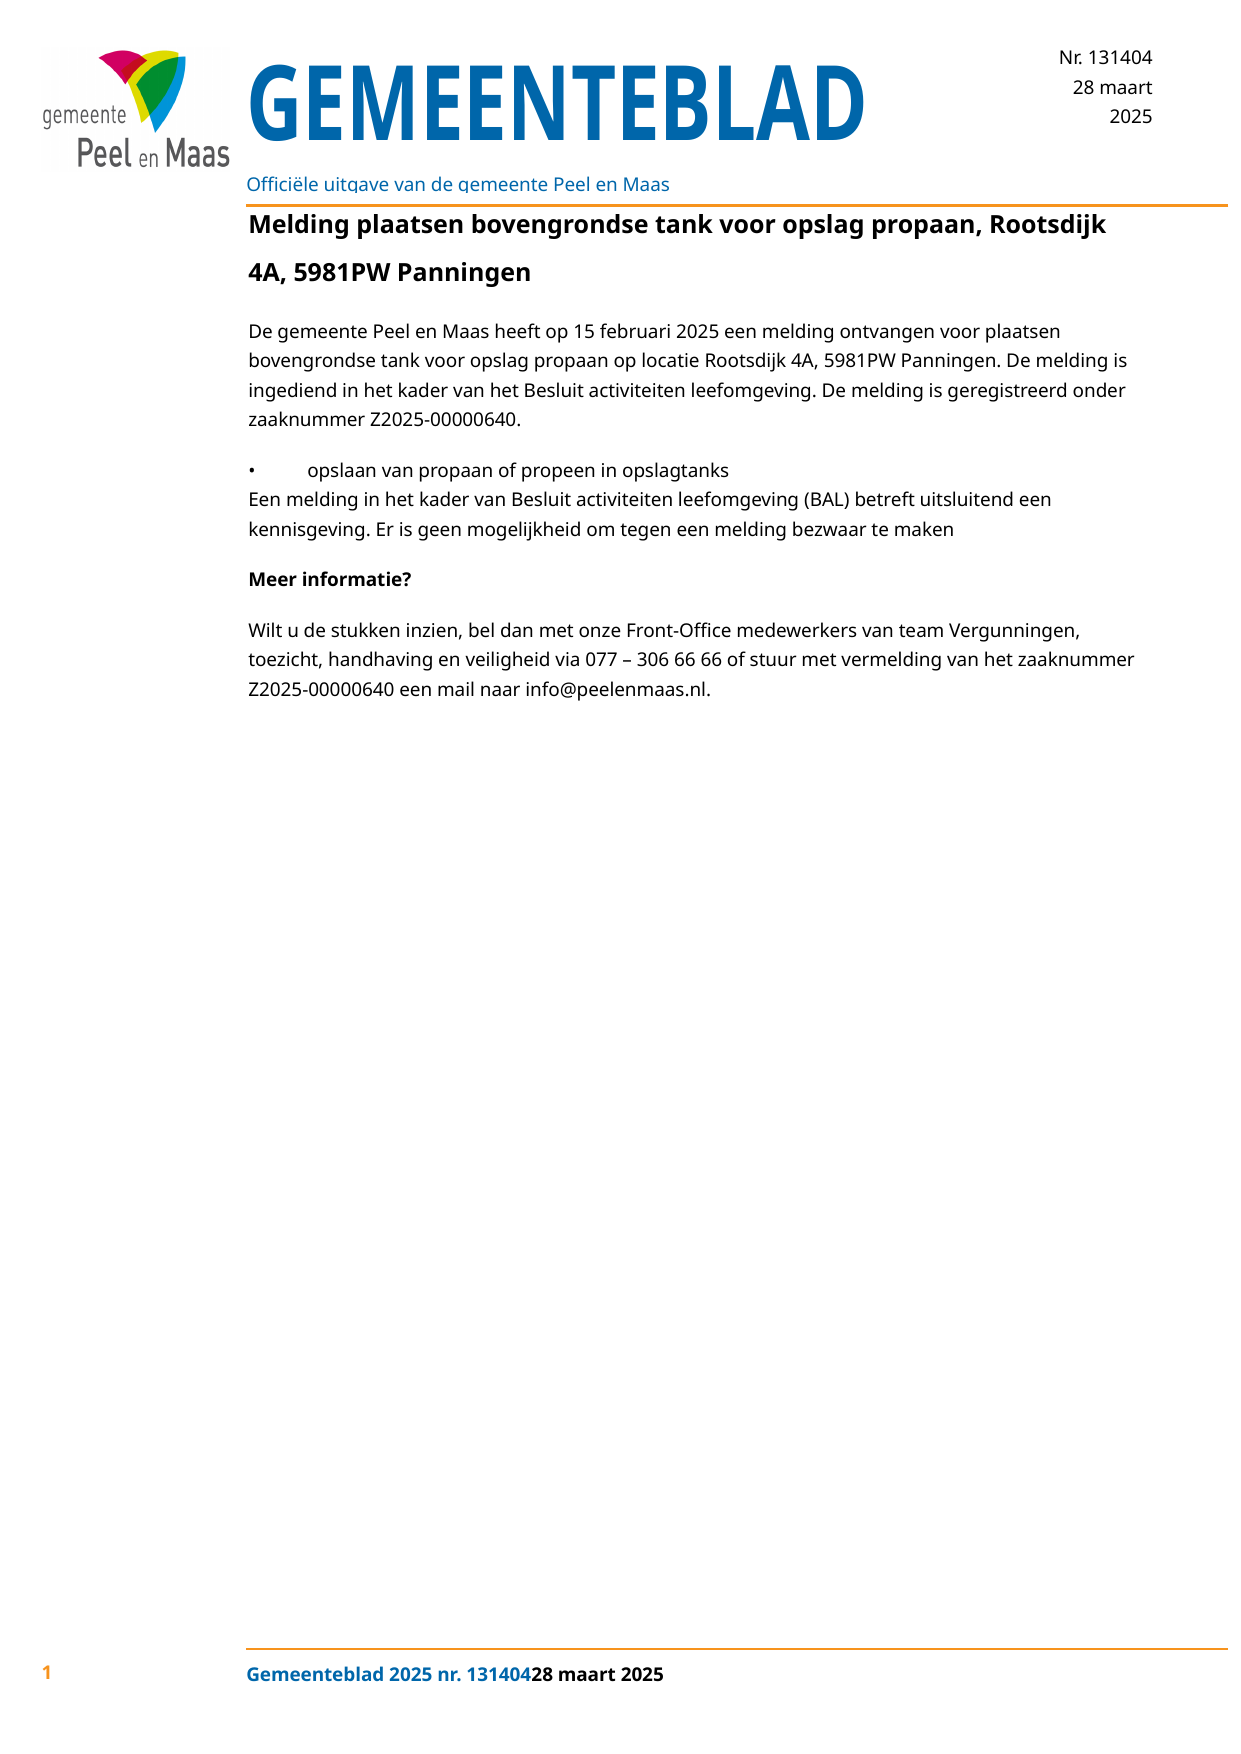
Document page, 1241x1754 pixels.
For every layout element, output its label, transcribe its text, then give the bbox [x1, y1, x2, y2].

text Melding plaatsen bovengrondse tank voor opslag propaan, Rootsdijk 4A, 5981PW Panningen [248, 207, 1152, 288]
text Wilt u de stukken inzien, bel dan met onze Front-Office medewerkers van team Vergunningen, toezicht, handhaving en veiligheid via 077 – 306 66 66 of stuur met vermelding van het zaaknummer Z2025-00000640 een mail naar info@peelenmaas.nl. [248, 617, 1152, 702]
picture [41, 47, 231, 172]
text Een melding in het kader van Besluit activiteiten leefomgeving (BAL) betreft uitsluitend een kennisgeving. Er is geen mogelijkheid om tegen een melding bezwaar te maken [248, 487, 1152, 542]
list opslaan van propaan of propeen in opslagtanks [248, 457, 1152, 483]
text Meer informatie? [248, 567, 1152, 592]
text De gemeente Peel en Maas heeft op 15 februari 2025 een melding ontvangen voor plaatsen bovengrondse tank voor opslag propaan op locatie Rootsdijk 4A, 5981PW Panningen. De melding is ingediend in het kader van het Besluit activiteiten leefomgeving. De melding is geregistreerd onder zaaknummer Z2025-00000640. [248, 318, 1152, 432]
